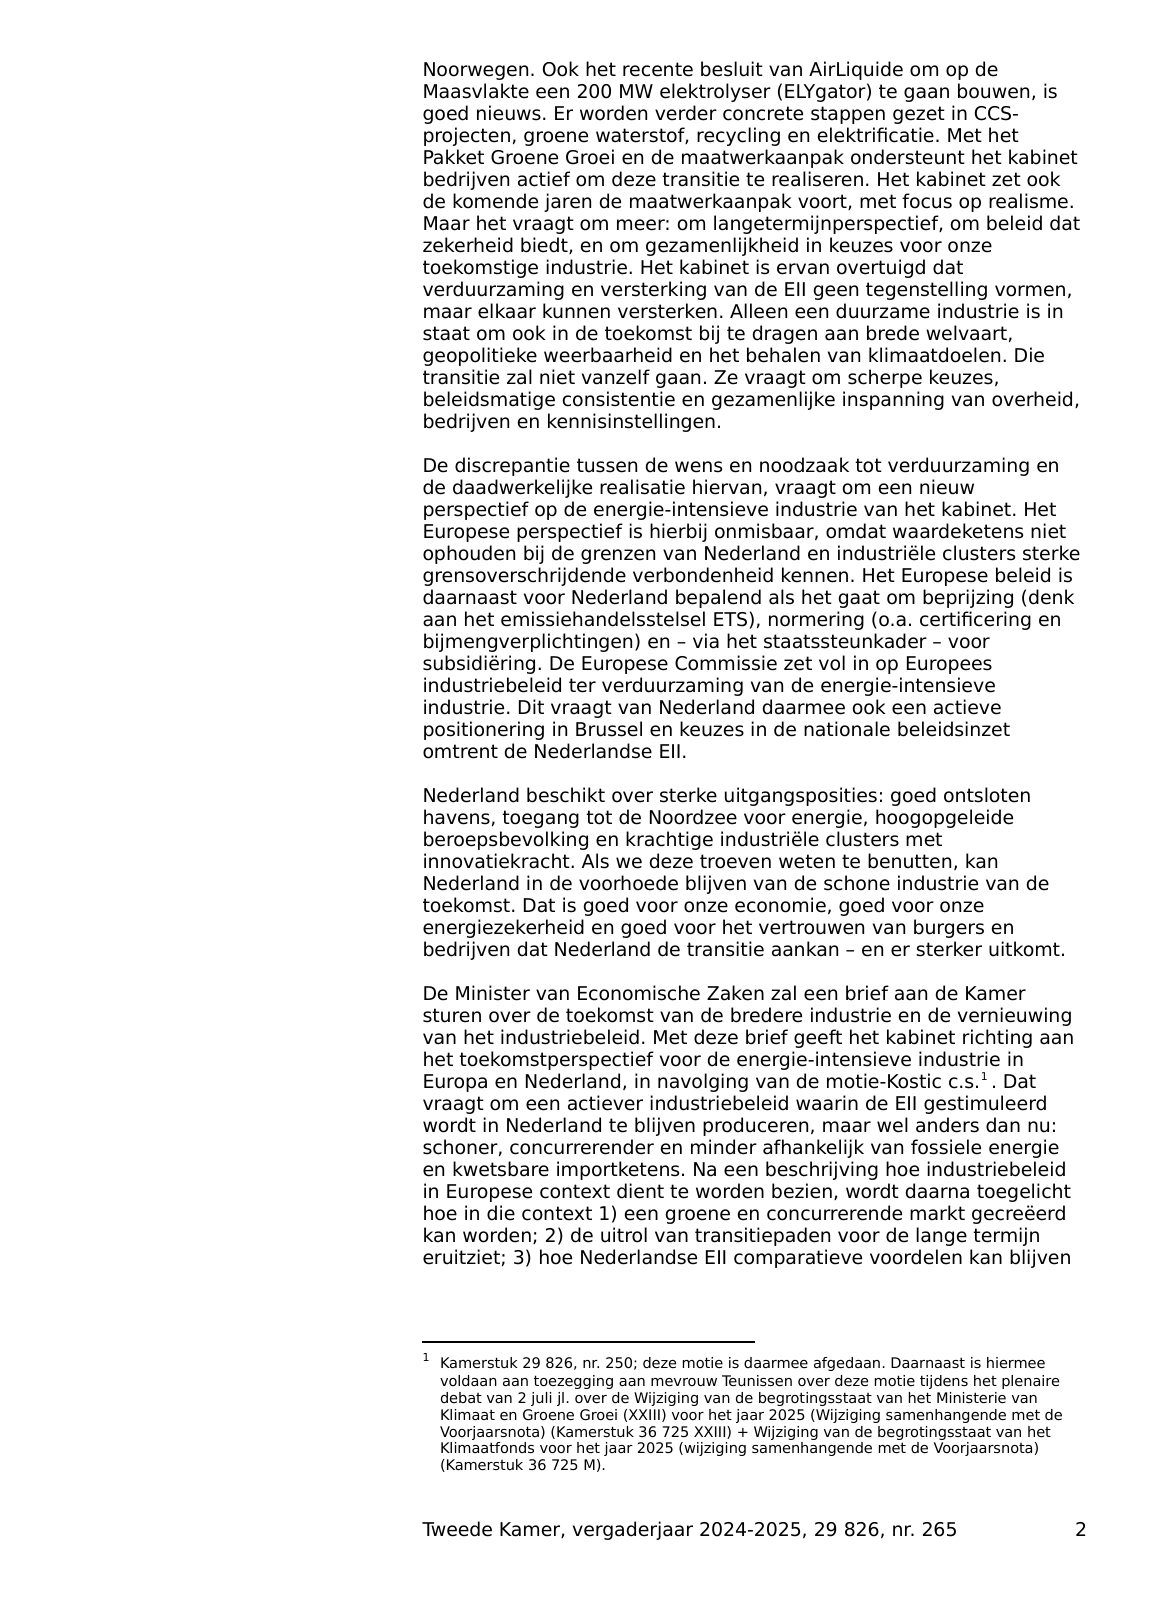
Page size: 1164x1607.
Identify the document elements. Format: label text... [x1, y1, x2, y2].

text Kamerstuk 29 826, nr. 250; deze motie is daarmee afgedaan. Daarnaast is hiermee voldaan aan toezegging aan mevrouw Teunissen over deze motie tijdens het plenaire debat van 2 juli jl. over de Wijziging van de begrotingsstaat van het Ministerie van Klimaat en Groene Groei (XXIII) voor het jaar 2025 (Wijziging samenhangende met de Voorjaarsnota) (Kamerstuk 36 725 XXIII) + Wijziging van de begrotingsstaat van het Klimaatfonds voor het jaar 2025 (wijziging samenhangende met de Voorjaarsnota) (Kamerstuk 36 725 M). [422, 1351, 1087, 1474]
text Noorwegen. Ook het recente besluit van AirLiquide om op de Maasvlakte een 200 MW elektrolyser (ELYgator) te gaan bouwen, is goed nieuws. Er worden verder concrete stappen gezet in CCS-projecten, groene waterstof, recycling en elektrificatie. Met het Pakket Groene Groei en de maatwerkaanpak ondersteunt het kabinet bedrijven actief om deze transitie te realiseren. Het kabinet zet ook de komende jaren de maatwerkaanpak voort, met focus op realisme. Maar het vraagt om meer: om langetermijnperspectief, om beleid dat zekerheid biedt, en om gezamenlijkheid in keuzes voor onze toekomstige industrie. Het kabinet is ervan overtuigd dat verduurzaming en versterking van de EII geen tegenstelling vormen, maar elkaar kunnen versterken. Alleen een duurzame industrie is in staat om ook in de toekomst bij te dragen aan brede welvaart, geopolitieke weerbaarheid en het behalen van klimaatdoelen. Die transitie zal niet vanzelf gaan. Ze vraagt om scherpe keuzes, beleidsmatige consistentie en gezamenlijke inspanning van overheid, bedrijven en kennisinstellingen. [422, 59, 1087, 433]
text De discrepantie tussen de wens en noodzaak tot verduurzaming en de daadwerkelijke realisatie hiervan, vraagt om een nieuw perspectief op de energie-intensieve industrie van het kabinet. Het Europese perspectief is hierbij onmisbaar, omdat waardeketens niet ophouden bij de grenzen van Nederland en industriële clusters sterke grensoverschrijdende verbondenheid kennen. Het Europese beleid is daarnaast voor Nederland bepalend als het gaat om beprijzing (denk aan het emissiehandelsstelsel ETS), normering (o.a. certificering en bijmengverplichtingen) en – via het staatssteunkader – voor subsidiëring. De Europese Commissie zet vol in op Europees industriebeleid ter verduurzaming van de energie-intensieve industrie. Dit vraagt van Nederland daarmee ook een actieve positionering in Brussel en keuzes in de nationale beleidsinzet omtrent de Nederlandse EII. [422, 455, 1087, 763]
text De Minister van Economische Zaken zal een brief aan de Kamer sturen over de toekomst van de bredere industrie en de vernieuwing van het industriebeleid. Met deze brief geeft het kabinet richting aan het toekomstperspectief voor de energie-intensieve industrie in Europa en Nederland, in navolging van de motie-Kostic c.s.. Dat vraagt om een actiever industriebeleid waarin de EII gestimuleerd wordt in Nederland te blijven produceren, maar wel anders dan nu: schoner, concurrerender en minder afhankelijk van fossiele energie en kwetsbare importketens. Na een beschrijving hoe industriebeleid in Europese context dient te worden bezien, wordt daarna toegelicht hoe in die context 1) een groene en concurrerende markt gecreëerd kan worden; 2) de uitrol van transitiepaden voor de lange termijn eruitziet; 3) hoe Nederlandse EII comparatieve voordelen kan blijven [422, 983, 1087, 1268]
text Nederland beschikt over sterke uitgangsposities: goed ontsloten havens, toegang tot de Noordzee voor energie, hoogopgeleide beroepsbevolking en krachtige industriële clusters met innovatiekracht. Als we deze troeven weten te benutten, kan Nederland in de voorhoede blijven van de schone industrie van de toekomst. Dat is goed voor onze economie, goed voor onze energiezekerheid en goed voor het vertrouwen van burgers en bedrijven dat Nederland de transitie aankan – en er sterker uitkomt. [422, 785, 1087, 961]
